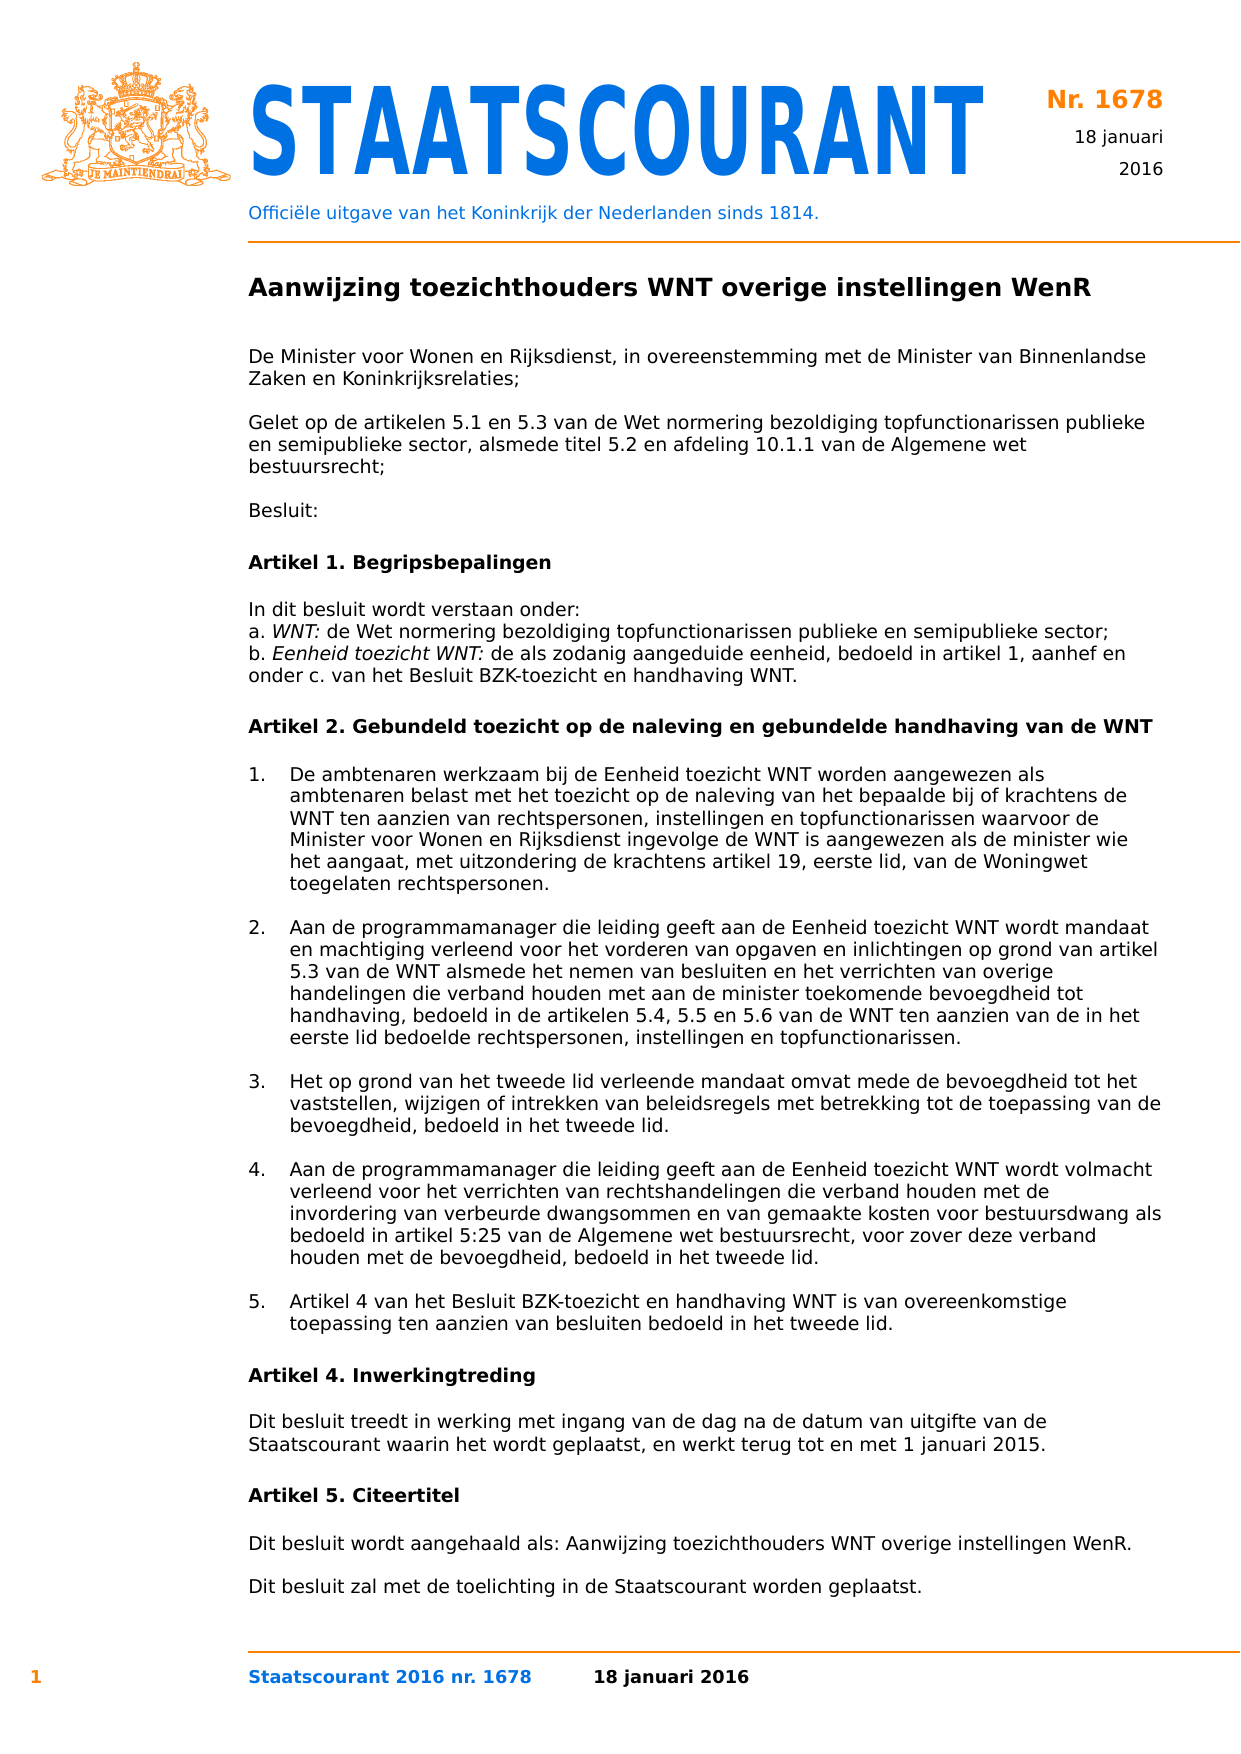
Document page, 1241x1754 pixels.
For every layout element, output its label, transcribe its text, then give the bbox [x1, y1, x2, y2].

subtitle Artikel 2. Gebundeld toezicht op de naleving en gebundelde handhaving van de WNT [248, 716, 1163, 738]
text a. WNT: de Wet normering bezoldiging topfunctionarissen publieke en semipublieke sector; [248, 621, 1163, 642]
table_cell Officiële uitgave van het Koninkrijk der Nederlanden sinds 1814. [248, 203, 1240, 241]
text 2. Aan de programmamanager die leiding geeft aan de Eenheid toezicht WNT wordt mandaat en machtiging verleend voor het vorderen van opgaven en inlichtingen op grond van artikel 5.3 van de WNT alsmede het nemen van besluiten en het verrichten van overige handelingen die verband houden met aan de minister toekomende bevoegdheid tot handhaving, bedoeld in de artikelen 5.4, 5.5 en 5.6 van de WNT ten aanzien van de in het eerste lid bedoelde rechtspersonen, instellingen en topfunctionarissen. [248, 917, 1163, 1049]
text 3. Het op grond van het tweede lid verleende mandaat omvat mede de bevoegdheid tot het vaststellen, wijzigen of intrekken van beleidsregels met betrekking tot de toepassing van de bevoegdheid, bedoeld in het tweede lid. [248, 1071, 1163, 1137]
text In dit besluit wordt verstaan onder: [248, 598, 1163, 621]
text 5. Artikel 4 van het Besluit BZK-toezicht en handhaving WNT is van overeenkomstige toepassing ten aanzien van besluiten bedoeld in het tweede lid. [248, 1291, 1163, 1334]
table_header Nr. 1678 [998, 62, 1240, 121]
table_cell 2016 [998, 153, 1240, 203]
subtitle Aanwijzing toezichthouders WNT overige instellingen WenR [248, 273, 1163, 302]
text Gelet op de artikelen 5.1 en 5.3 van de Wet normering bezoldiging topfunctionarissen publieke en semipublieke sector, alsmede titel 5.2 en afdeling 10.1.1 van de Algemene wet bestuursrecht; [248, 412, 1163, 478]
text Dit besluit zal met de toelichting in de Staatscourant worden geplaatst. [248, 1576, 1163, 1598]
subtitle Artikel 4. Inwerkingtreding [248, 1364, 1163, 1386]
text De Minister voor Wonen en Rijksdienst, in overeenstemming met de Minister van Binnenlandse Zaken en Koninkrijksrelaties; [248, 346, 1163, 390]
table_cell 18 januari [998, 121, 1240, 153]
text 1. De ambtenaren werkzaam bij de Eenheid toezicht WNT worden aangewezen als ambtenaren belast met het toezicht op de naleving van het bepaalde bij of krachtens de WNT ten aanzien van rechtspersonen, instellingen en topfunctionarissen waarvoor de Minister voor Wonen en Rijksdienst ingevolge de WNT is aangewezen als de minister wie het aangaat, met uitzondering de krachtens artikel 19, eerste lid, van de Woningwet toegelaten rechtspersonen. [248, 763, 1163, 895]
table_header STAATSCOURANT [248, 62, 998, 203]
subtitle Artikel 5. Citeertitel [248, 1485, 1163, 1507]
subtitle Artikel 1. Begripsbepalingen [248, 552, 1163, 573]
picture [41, 62, 231, 186]
table_header [25, 62, 248, 241]
text Dit besluit treedt in werking met ingang van de dag na de datum van uitgifte van de Staatscourant waarin het wordt geplaatst, en werkt terug tot en met 1 januari 2015. [248, 1411, 1163, 1455]
text 4. Aan de programmamanager die leiding geeft aan de Eenheid toezicht WNT wordt volmacht verleend voor het verrichten van rechtshandelingen die verband houden met de invordering van verbeurde dwangsommen en van gemaakte kosten voor bestuursdwang als bedoeld in artikel 5:25 van de Algemene wet bestuursrecht, voor zover deze verband houden met de bevoegdheid, bedoeld in het tweede lid. [248, 1159, 1163, 1269]
text Besluit: [248, 499, 1163, 522]
text Dit besluit wordt aangehaald als: Aanwijzing toezichthouders WNT overige instellingen WenR. [248, 1532, 1163, 1554]
text b. Eenheid toezicht WNT: de als zodanig aangeduide eenheid, bedoeld in artikel 1, aanhef en onder c. van het Besluit BZK-toezicht en handhaving WNT. [248, 642, 1163, 686]
